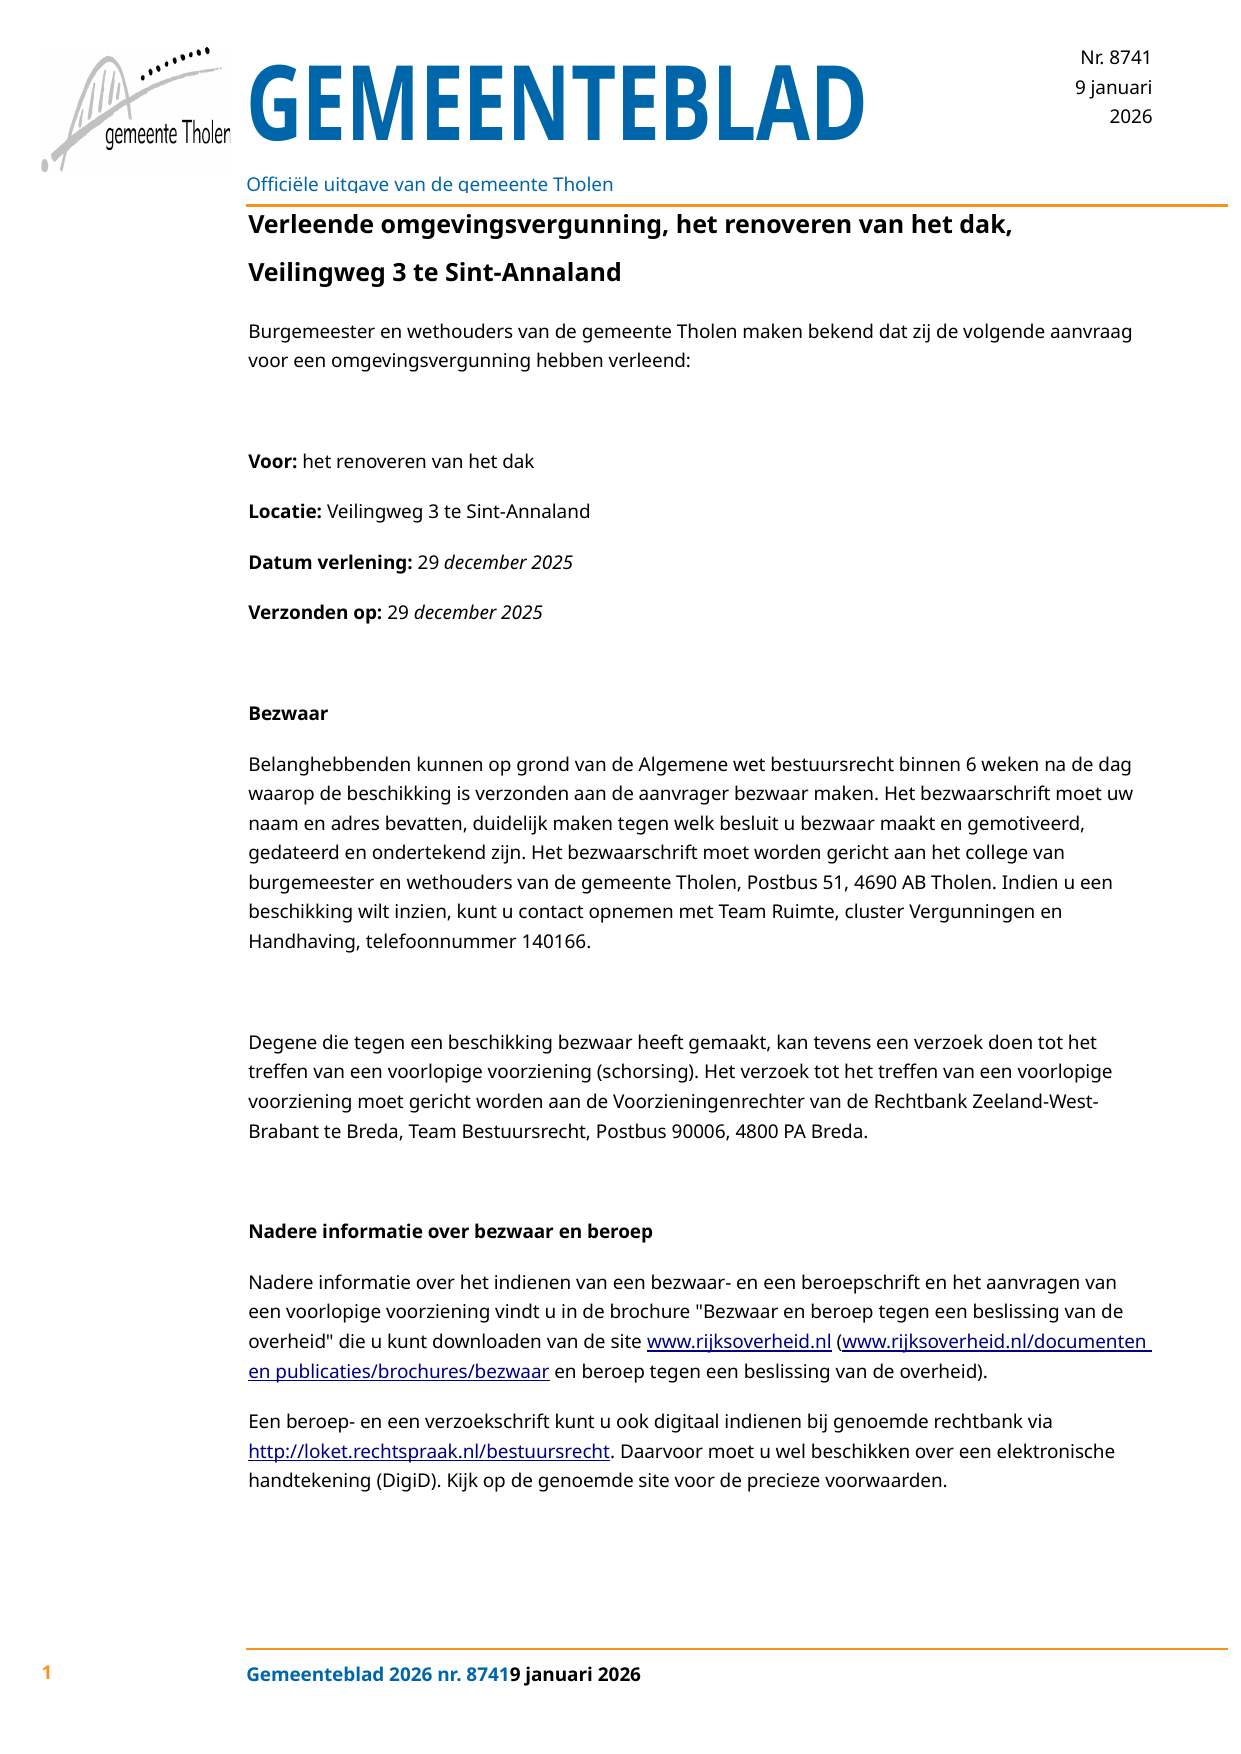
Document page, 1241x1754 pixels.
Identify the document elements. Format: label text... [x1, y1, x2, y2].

text Degene die tegen een beschikking bezwaar heeft gemaakt, kan tevens een verzoek doen tot het treffen van een voorlopige voorziening (schorsing). Het verzoek tot het treffen van een voorlopige voorziening moet gericht worden aan de Voorzieningenrechter van de Rechtbank Zeeland-West-Brabant te Breda, Team Bestuursrecht, Postbus 90006, 4800 PA Breda. [248, 1029, 1152, 1144]
text Nadere informatie over bezwaar en beroep [248, 1219, 1152, 1244]
text Een beroep- en een verzoekschrift kunt u ook digitaal indienen bij genoemde rechtbank via http://loket.rechtspraak.nl/bestuursrecht. Daarvoor moet u wel beschikken over een elektronische handtekening (DigiD). Kijk op de genoemde site voor de precieze voorwaarden. [248, 1408, 1152, 1493]
text Bezwaar [248, 700, 1152, 726]
text Verzonden op: 29 december 2025 [248, 599, 1152, 625]
text Burgemeester en wethouders van de gemeente Tholen maken bekend dat zij de volgende aanvraag voor een omgevingsvergunning hebben verleend: [248, 318, 1152, 373]
text Nadere informatie over het indienen van een bezwaar- en een beroepschrift en het aanvragen van een voorlopige voorziening vindt u in de brochure "Bezwaar en beroep tegen een beslissing van de overheid" die u kunt downloaden van de site www.rijksoverheid.nl (www.rijksoverheid.nl/documenten en publicaties/brochures/bezwaar en beroep tegen een beslissing van de overheid). [248, 1269, 1152, 1384]
text Belanghebbenden kunnen op grond van de Algemene wet bestuursrecht binnen 6 weken na de dag waarop de beschikking is verzonden aan de aanvrager bezwaar maken. Het bezwaarschrift moet uw naam en adres bevatten, duidelijk maken tegen welk besluit u bezwaar maakt en gemotiveerd, gedateerd en ondertekend zijn. Het bezwaarschrift moet worden gericht aan het college van burgemeester en wethouders van de gemeente Tholen, Postbus 51, 4690 AB Tholen. Indien u een beschikking wilt inzien, kunt u contact opnemen met Team Ruimte, cluster Vergunningen en Handhaving, telefoonnummer 140166. [248, 751, 1152, 954]
text Datum verlening: 29 december 2025 [248, 549, 1152, 575]
picture [41, 47, 231, 172]
text Verleende omgevingsvergunning, het renoveren van het dak, Veilingweg 3 te Sint-Annaland [248, 207, 1152, 288]
text Voor: het renoveren van het dak [248, 448, 1152, 474]
text Locatie: Veilingweg 3 te Sint-Annaland [248, 499, 1152, 524]
